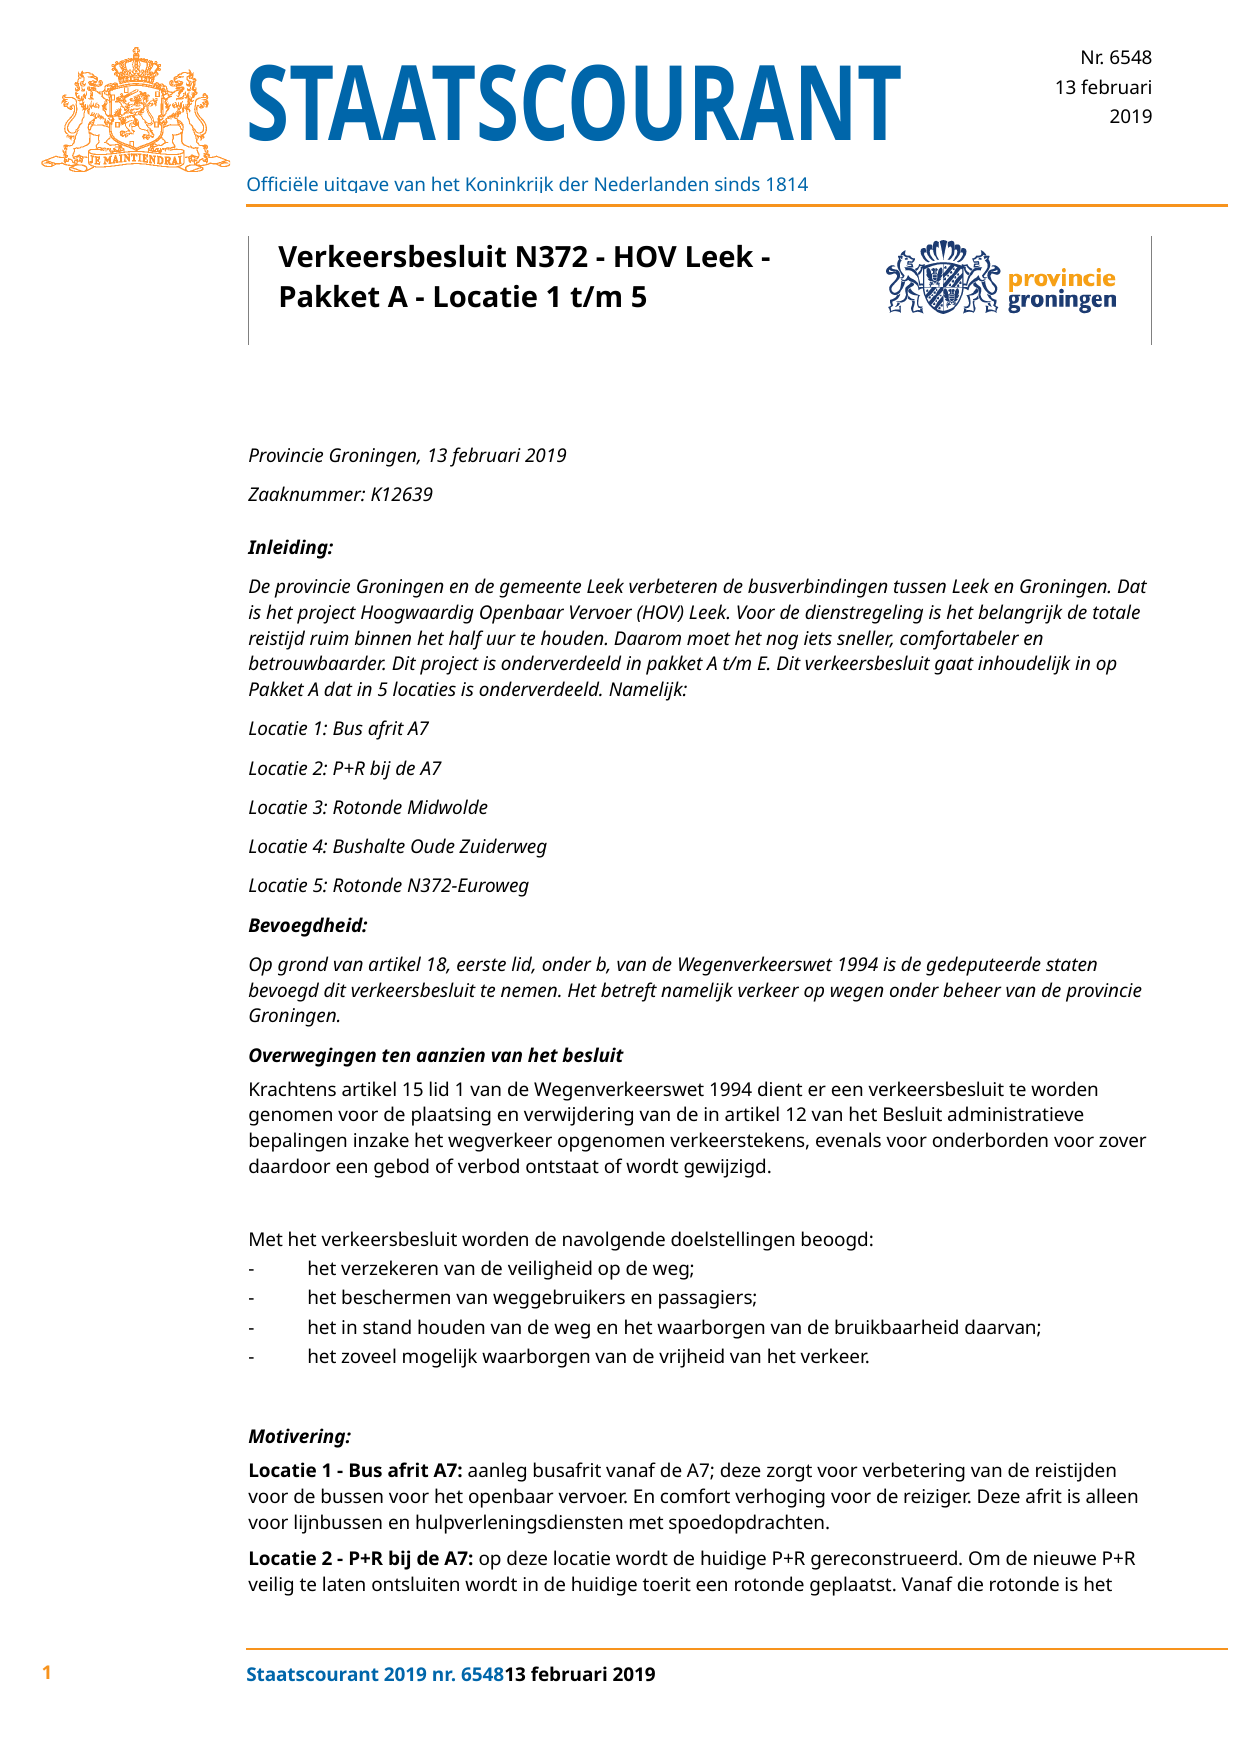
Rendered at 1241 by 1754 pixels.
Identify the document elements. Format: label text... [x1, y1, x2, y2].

text Locatie 2: P+R bij de A7 [248, 755, 1152, 781]
picture [41, 47, 231, 172]
text Locatie 5: Rotonde N372-Euroweg [248, 873, 1152, 898]
text Locatie 1: Bus afrit A7 [248, 716, 1152, 741]
text Locatie 1 - Bus afrit A7: aanleg busafrit vanaf de A7; deze zorgt voor verbetering van de reistijden voor de bussen voor het openbaar vervoer. En comfort verhoging voor de reiziger. Deze afrit is alleen voor lijnbussen en hulpverleningsdiensten met spoedopdrachten. [248, 1457, 1152, 1534]
text Motivering: [248, 1423, 1152, 1449]
text Met het verkeersbesluit worden de navolgende doelstellingen beoogd: [248, 1226, 1152, 1252]
list het verzekeren van de veiligheid op de weg; [248, 1255, 1152, 1281]
table_header Verkeersbesluit N372 - HOV Leek - Pakket A - Locatie 1 t/m 5 [249, 236, 850, 345]
text De provincie Groningen en de gemeente Leek verbeteren de busverbindingen tussen Leek en Groningen. Dat is het project Hoogwaardig Openbaar Vervoer (HOV) Leek. Voor de dienstregeling is het belangrijk de totale reistijd ruim binnen het half uur te houden. Daarom moet het nog iets sneller, comfortabeler en betrouwbaarder. Dit project is onderverdeeld in pakket A t/m E. Dit verkeersbesluit gaat inhoudelijk in op Pakket A dat in 5 locaties is onderverdeeld. Namelijk: [248, 573, 1152, 702]
text Overwegingen ten aanzien van het besluit [248, 1042, 1152, 1068]
list het in stand houden van de weg en het waarborgen van de bruikbaarheid daarvan; [248, 1314, 1152, 1340]
table_header [850, 236, 1151, 345]
list het zoveel mogelijk waarborgen van de vrijheid van het verkeer. [248, 1343, 1152, 1369]
text Locatie 4: Bushalte Oude Zuiderweg [248, 833, 1152, 859]
text Locatie 3: Rotonde Midwolde [248, 794, 1152, 820]
text Inleiding: [248, 534, 1152, 560]
picture [882, 236, 1119, 316]
list het beschermen van weggebruikers en passagiers; [248, 1284, 1152, 1310]
text Provincie Groningen, 13 februari 2019 [248, 442, 1152, 468]
text Locatie 2 - P+R bij de A7: op deze locatie wordt de huidige P+R gereconstrueerd. Om de nieuwe P+R veilig te laten ontsluiten wordt in de huidige toerit een rotonde geplaatst. Vanaf die rotonde is het [248, 1546, 1152, 1597]
text Bevoegdheid: [248, 912, 1152, 938]
text Op grond van artikel 18, eerste lid, onder b, van de Wegenverkeerswet 1994 is de gedeputeerde staten bevoegd dit verkeersbesluit te nemen. Het betreft namelijk verkeer op wegen onder beheer van de provincie Groningen. [248, 951, 1152, 1028]
text Zaaknummer: K12639 [248, 481, 1152, 507]
text Krachtens artikel 15 lid 1 van de Wegenverkeerswet 1994 dient er een verkeersbesluit te worden genomen voor de plaatsing en verwijdering van de in artikel 12 van het Besluit administratieve bepalingen inzake het wegverkeer opgenomen verkeerstekens, evenals voor onderborden voor zover daardoor een gebod of verbod ontstaat of wordt gewijzigd. [248, 1076, 1152, 1179]
